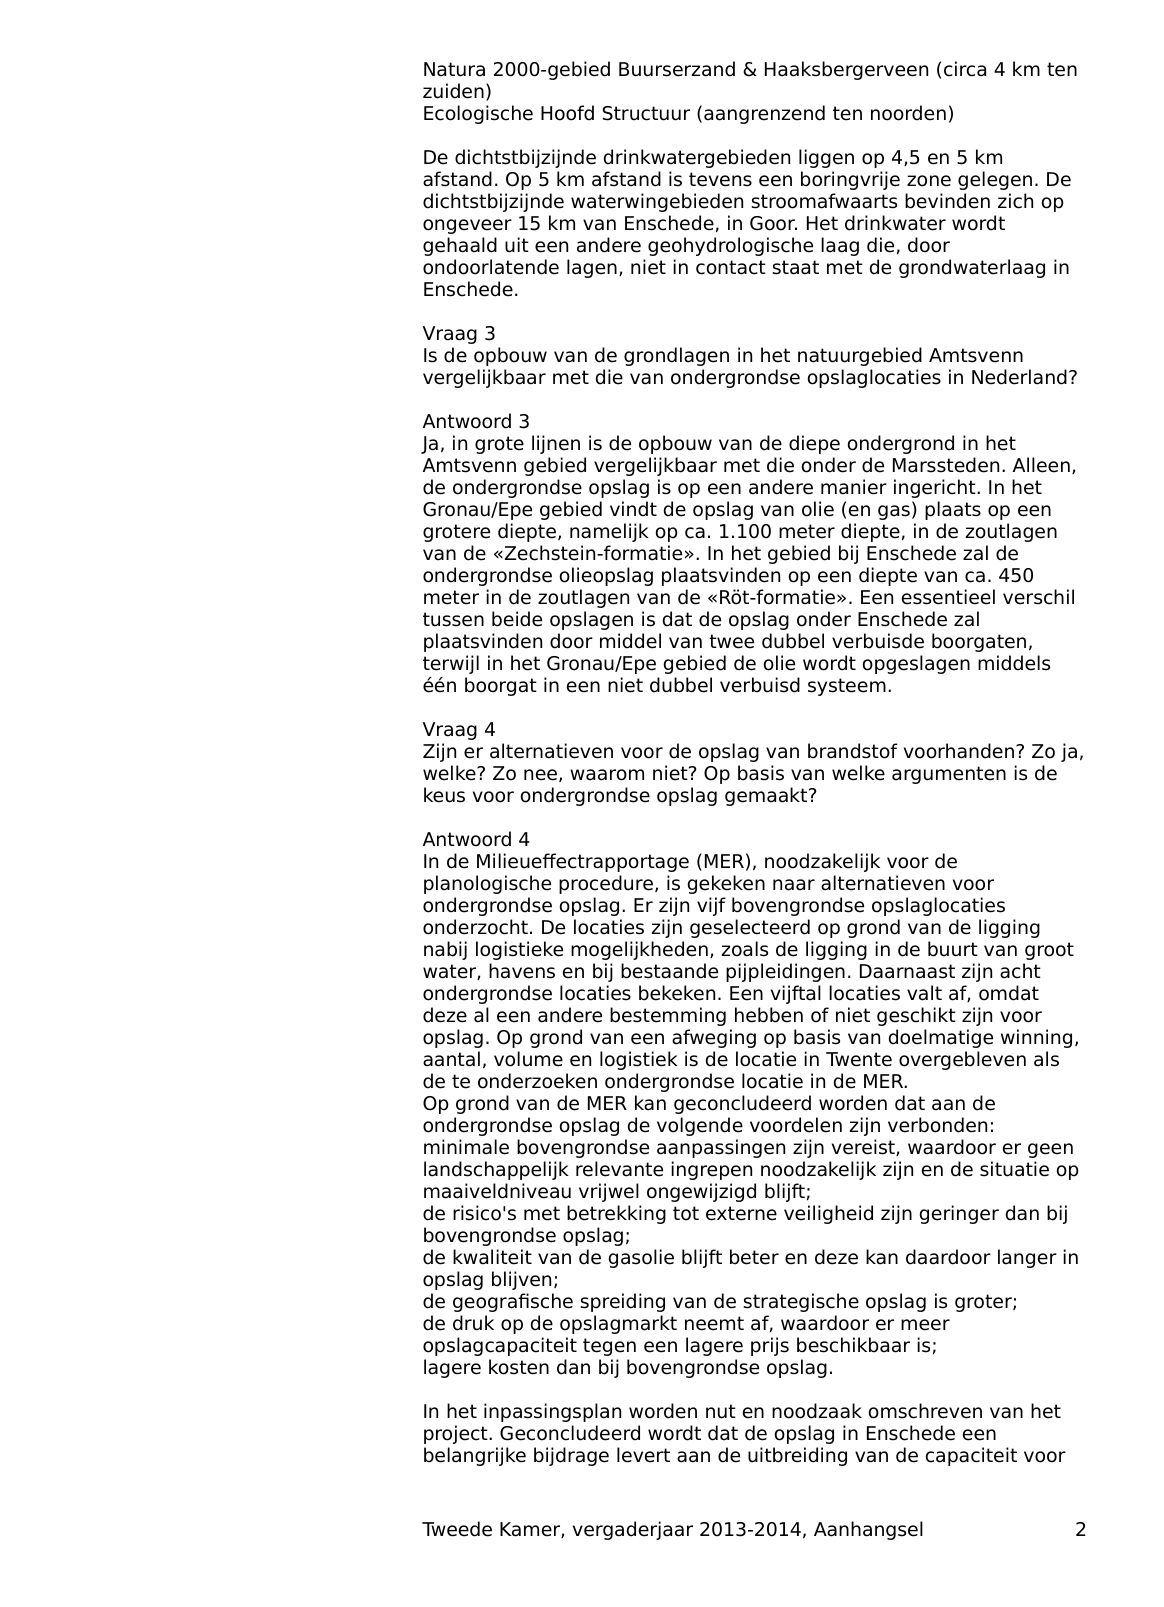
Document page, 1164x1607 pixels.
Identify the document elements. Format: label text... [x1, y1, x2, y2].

text Antwoord 4 [422, 829, 1087, 851]
text lagere kosten dan bij bovengrondse opslag. [422, 1357, 1087, 1379]
text Op grond van de MER kan geconcludeerd worden dat aan de ondergrondse opslag de volgende voordelen zijn verbonden: [422, 1093, 1087, 1137]
text de geografische spreiding van de strategische opslag is groter; [422, 1291, 1087, 1313]
text In de Milieueffectrapportage (MER), noodzakelijk voor de planologische procedure, is gekeken naar alternatieven voor ondergrondse opslag. Er zijn vijf bovengrondse opslaglocaties onderzocht. De locaties zijn geselecteerd op grond van de ligging nabij logistieke mogelijkheden, zoals de ligging in de buurt van groot water, havens en bij bestaande pijpleidingen. Daarnaast zijn acht ondergrondse locaties bekeken. Een vijftal locaties valt af, omdat deze al een andere bestemming hebben of niet geschikt zijn voor opslag. Op grond van een afweging op basis van doelmatige winning, aantal, volume en logistiek is de locatie in Twente overgebleven als de te onderzoeken ondergrondse locatie in de MER. [422, 851, 1087, 1093]
text Antwoord 3 [422, 411, 1087, 433]
text de risico's met betrekking tot externe veiligheid zijn geringer dan bij bovengrondse opslag; [422, 1203, 1087, 1247]
text Is de opbouw van de grondlagen in het natuurgebied Amtsvenn vergelijkbaar met die van ondergrondse opslaglocaties in Nederland? [422, 345, 1087, 389]
text Natura 2000-gebied Buurserzand & Haaksbergerveen (circa 4 km ten zuiden) [422, 59, 1087, 103]
text De dichtstbijzijnde drinkwatergebieden liggen op 4,5 en 5 km afstand. Op 5 km afstand is tevens een boringvrije zone gelegen. De dichtstbijzijnde waterwingebieden stroomafwaarts bevinden zich op ongeveer 15 km van Enschede, in Goor. Het drinkwater wordt gehaald uit een andere geohydrologische laag die, door ondoorlatende lagen, niet in contact staat met de grondwaterlaag in Enschede. [422, 147, 1087, 301]
text de kwaliteit van de gasolie blijft beter en deze kan daardoor langer in opslag blijven; [422, 1247, 1087, 1291]
text Vraag 3 [422, 323, 1087, 345]
text de druk op de opslagmarkt neemt af, waardoor er meer opslagcapaciteit tegen een lagere prijs beschikbaar is; [422, 1313, 1087, 1357]
text Vraag 4 [422, 719, 1087, 741]
text Ecologische Hoofd Structuur (aangrenzend ten noorden) [422, 103, 1087, 125]
text Zijn er alternatieven voor de opslag van brandstof voorhanden? Zo ja, welke? Zo nee, waarom niet? Op basis van welke argumenten is de keus voor ondergrondse opslag gemaakt? [422, 741, 1087, 807]
text minimale bovengrondse aanpassingen zijn vereist, waardoor er geen landschappelijk relevante ingrepen noodzakelijk zijn en de situatie op maaiveldniveau vrijwel ongewijzigd blijft; [422, 1137, 1087, 1203]
text In het inpassingsplan worden nut en noodzaak omschreven van het project. Geconcludeerd wordt dat de opslag in Enschede een belangrijke bijdrage levert aan de uitbreiding van de capaciteit voor [422, 1401, 1087, 1467]
text Ja, in grote lijnen is de opbouw van de diepe ondergrond in het Amtsvenn gebied vergelijkbaar met die onder de Marssteden. Alleen, de ondergrondse opslag is op een andere manier ingericht. In het Gronau/Epe gebied vindt de opslag van olie (en gas) plaats op een grotere diepte, namelijk op ca. 1.100 meter diepte, in de zoutlagen van de «Zechstein-formatie». In het gebied bij Enschede zal de ondergrondse olieopslag plaatsvinden op een diepte van ca. 450 meter in de zoutlagen van de «Röt-formatie». Een essentieel verschil tussen beide opslagen is dat de opslag onder Enschede zal plaatsvinden door middel van twee dubbel verbuisde boorgaten, terwijl in het Gronau/Epe gebied de olie wordt opgeslagen middels één boorgat in een niet dubbel verbuisd systeem. [422, 433, 1087, 697]
